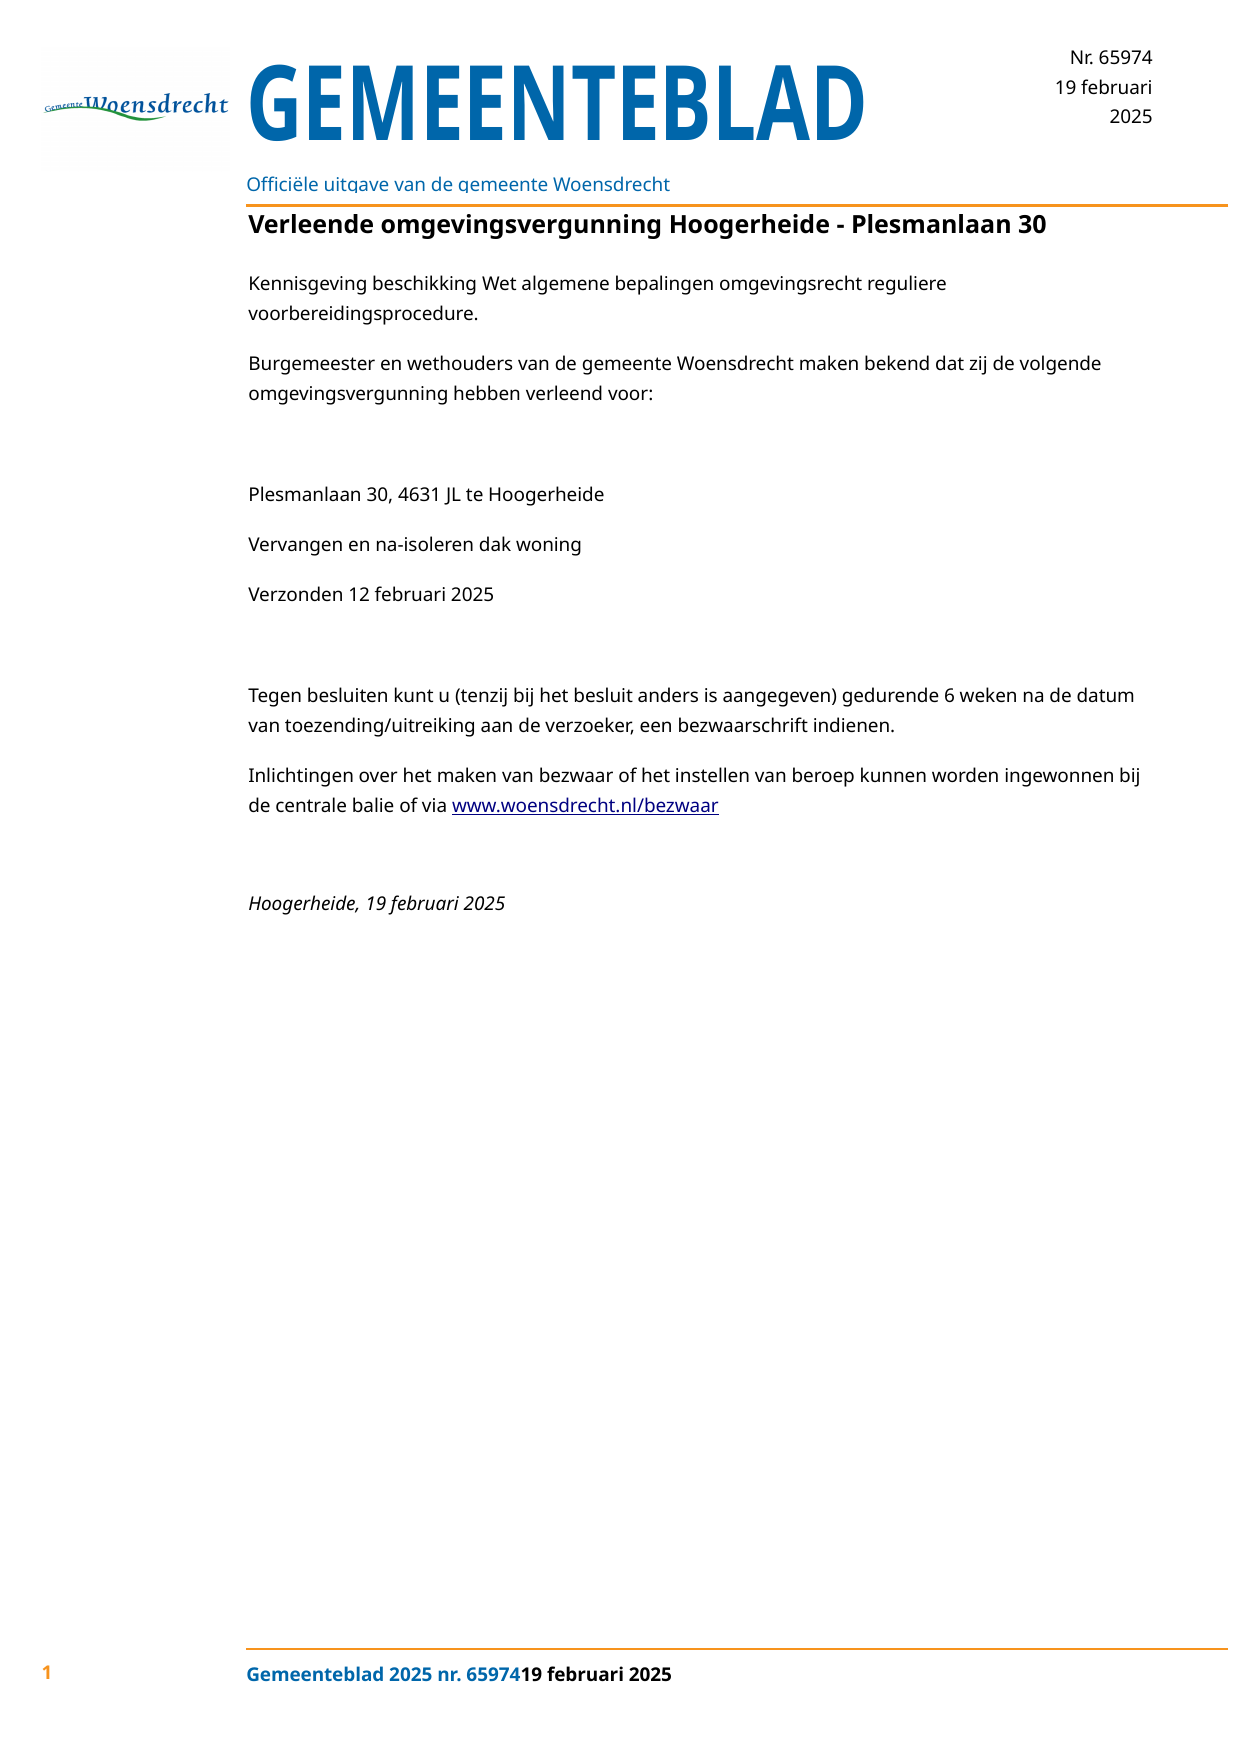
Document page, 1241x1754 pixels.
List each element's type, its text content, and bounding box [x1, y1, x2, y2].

text Hoogerheide, 19 februari 2025 [248, 890, 1152, 916]
text Kennisgeving beschikking Wet algemene bepalingen omgevingsrecht reguliere voorbereidingsprocedure. [248, 270, 1152, 326]
picture [41, 47, 231, 172]
text Tegen besluiten kunt u (tenzij bij het besluit anders is aangegeven) gedurende 6 weken na de datum van toezending/uitreiking aan de verzoeker, een bezwaarschrift indienen. [248, 682, 1152, 738]
text Inlichtingen over het maken van bezwaar of het instellen van beroep kunnen worden ingewonnen bij de centrale balie of via www.woensdrecht.nl/bezwaar [248, 762, 1152, 818]
text Plesmanlaan 30, 4631 JL te Hoogerheide [248, 481, 1152, 506]
text Verleende omgevingsvergunning Hoogerheide - Plesmanlaan 30 [248, 207, 1152, 241]
text Burgemeester en wethouders van de gemeente Woensdrecht maken bekend dat zij de volgende omgevingsvergunning hebben verleend voor: [248, 350, 1152, 406]
text Verzonden 12 februari 2025 [248, 582, 1152, 607]
text Vervangen en na-isoleren dak woning [248, 531, 1152, 557]
